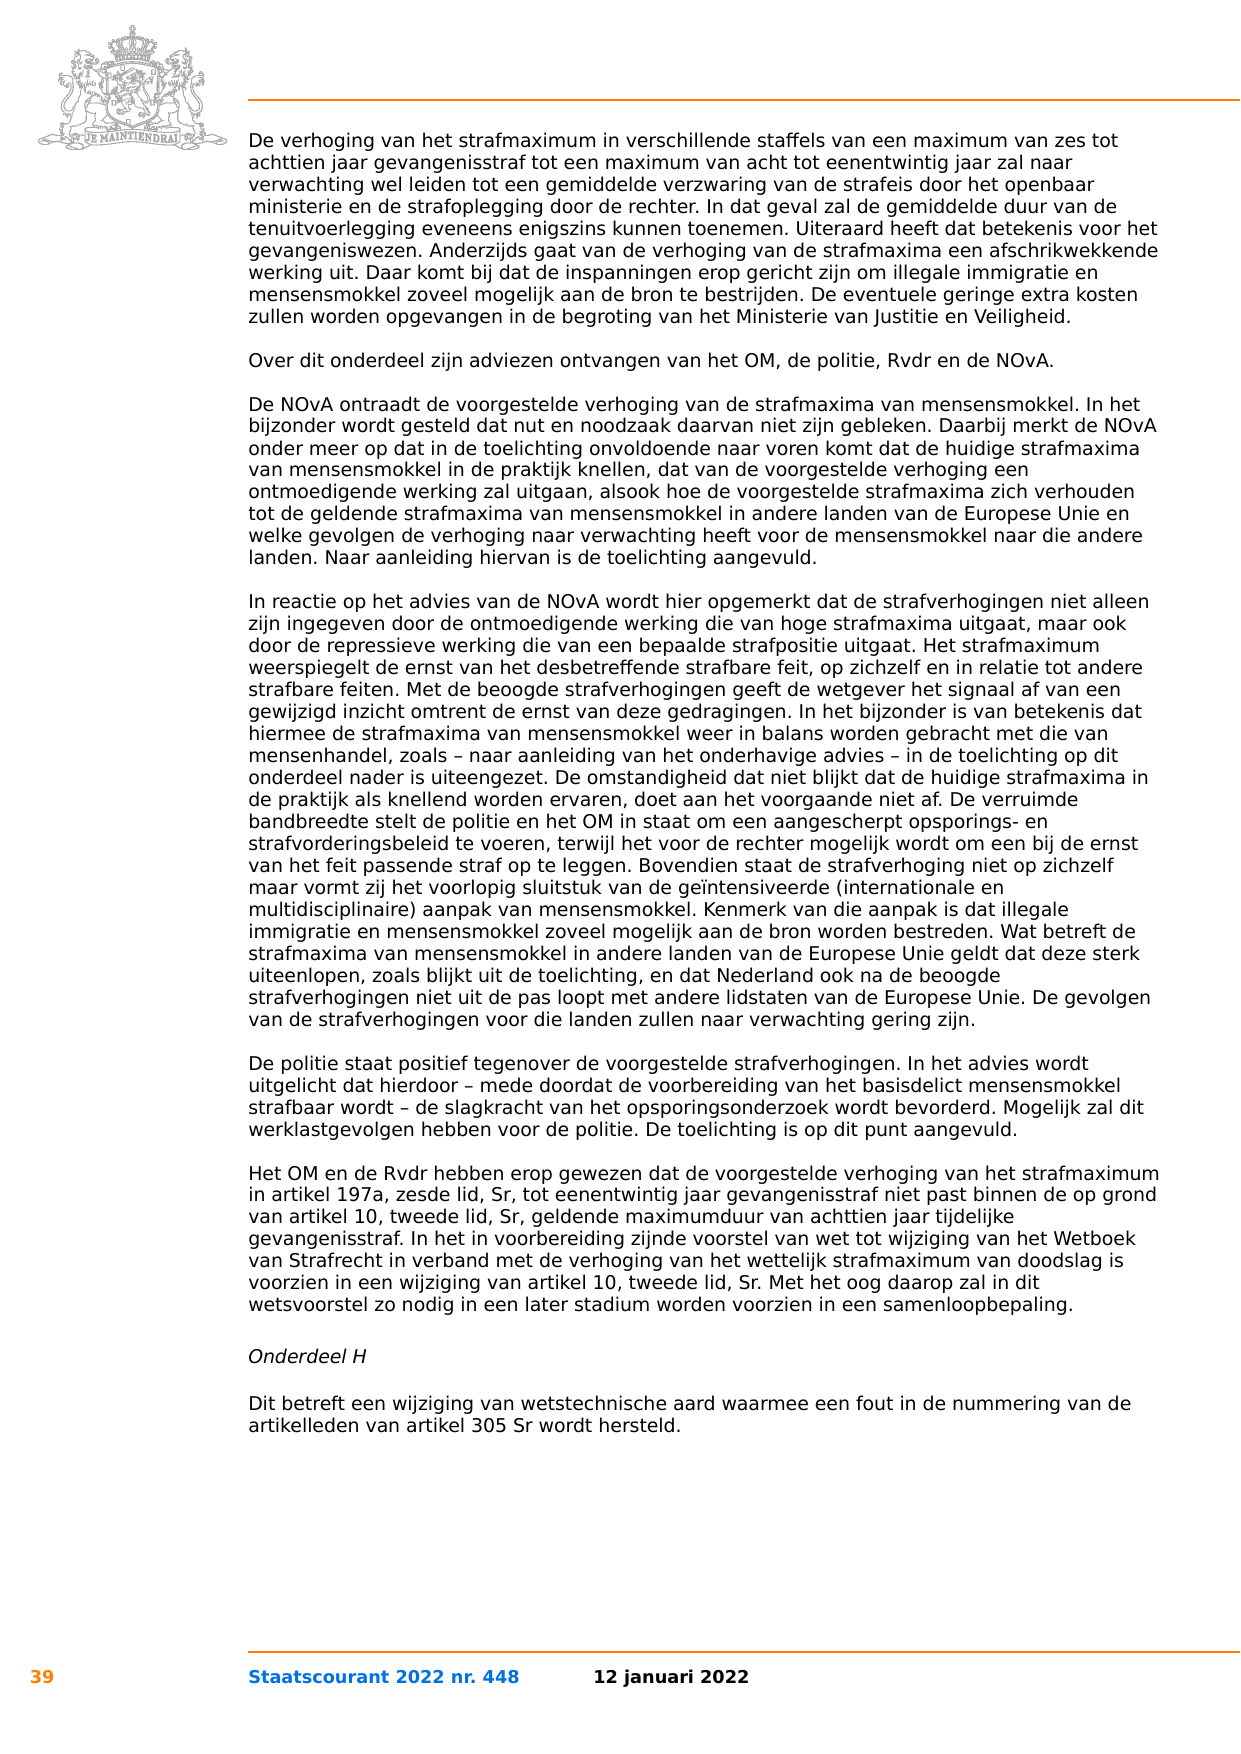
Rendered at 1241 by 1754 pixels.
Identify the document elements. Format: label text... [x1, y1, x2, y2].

text De verhoging van het strafmaximum in verschillende staffels van een maximum van zes tot achttien jaar gevangenisstraf tot een maximum van acht tot eenentwintig jaar zal naar verwachting wel leiden tot een gemiddelde verzwaring van de strafeis door het openbaar ministerie en de strafoplegging door de rechter. In dat geval zal de gemiddelde duur van de tenuitvoerlegging eveneens enigszins kunnen toenemen. Uiteraard heeft dat betekenis voor het gevangeniswezen. Anderzijds gaat van de verhoging van de strafmaxima een afschrikwekkende werking uit. Daar komt bij dat de inspanningen erop gericht zijn om illegale immigratie en mensensmokkel zoveel mogelijk aan de bron te bestrijden. De eventuele geringe extra kosten zullen worden opgevangen in de begroting van het Ministerie van Justitie en Veiligheid. [248, 130, 1163, 328]
picture [38, 25, 227, 150]
text De politie staat positief tegenover de voorgestelde strafverhogingen. In het advies wordt uitgelicht dat hierdoor – mede doordat de voorbereiding van het basisdelict mensensmokkel strafbaar wordt – de slagkracht van het opsporingsonderzoek wordt bevorderd. Mogelijk zal dit werklastgevolgen hebben voor de politie. De toelichting is op dit punt aangevuld. [248, 1053, 1163, 1141]
subtitle Onderdeel H [248, 1346, 1163, 1368]
text De NOvA ontraadt de voorgestelde verhoging van de strafmaxima van mensensmokkel. In het bijzonder wordt gesteld dat nut en noodzaak daarvan niet zijn gebleken. Daarbij merkt de NOvA onder meer op dat in de toelichting onvoldoende naar voren komt dat de huidige strafmaxima van mensensmokkel in de praktijk knellen, dat van de voorgestelde verhoging een ontmoedigende werking zal uitgaan, alsook hoe de voorgestelde strafmaxima zich verhouden tot de geldende strafmaxima van mensensmokkel in andere landen van de Europese Unie en welke gevolgen de verhoging naar verwachting heeft voor de mensensmokkel naar die andere landen. Naar aanleiding hiervan is de toelichting aangevuld. [248, 393, 1163, 569]
text Dit betreft een wijziging van wetstechnische aard waarmee een fout in de nummering van de artikelleden van artikel 305 Sr wordt hersteld. [248, 1393, 1163, 1437]
text Het OM en de Rvdr hebben erop gewezen dat de voorgestelde verhoging van het strafmaximum in artikel 197a, zesde lid, Sr, tot eenentwintig jaar gevangenisstraf niet past binnen de op grond van artikel 10, tweede lid, Sr, geldende maximumduur van achttien jaar tijdelijke gevangenisstraf. In het in voorbereiding zijnde voorstel van wet tot wijziging van het Wetboek van Strafrecht in verband met de verhoging van het wettelijk strafmaximum van doodslag is voorzien in een wijziging van artikel 10, tweede lid, Sr. Met het oog daarop zal in dit wetsvoorstel zo nodig in een later stadium worden voorzien in een samenloopbepaling. [248, 1162, 1163, 1316]
text In reactie op het advies van de NOvA wordt hier opgemerkt dat de strafverhogingen niet alleen zijn ingegeven door de ontmoedigende werking die van hoge strafmaxima uitgaat, maar ook door de repressieve werking die van een bepaalde strafpositie uitgaat. Het strafmaximum weerspiegelt de ernst van het desbetreffende strafbare feit, op zichzelf en in relatie tot andere strafbare feiten. Met de beoogde strafverhogingen geeft de wetgever het signaal af van een gewijzigd inzicht omtrent de ernst van deze gedragingen. In het bijzonder is van betekenis dat hiermee de strafmaxima van mensensmokkel weer in balans worden gebracht met die van mensenhandel, zoals – naar aanleiding van het onderhavige advies – in de toelichting op dit onderdeel nader is uiteengezet. De omstandigheid dat niet blijkt dat de huidige strafmaxima in de praktijk als knellend worden ervaren, doet aan het voorgaande niet af. De verruimde bandbreedte stelt de politie en het OM in staat om een aangescherpt opsporings- en strafvorderingsbeleid te voeren, terwijl het voor de rechter mogelijk wordt om een bij de ernst van het feit passende straf op te leggen. Bovendien staat de strafverhoging niet op zichzelf maar vormt zij het voorlopig sluitstuk van de geïntensiveerde (internationale en multidisciplinaire) aanpak van mensensmokkel. Kenmerk van die aanpak is dat illegale immigratie en mensensmokkel zoveel mogelijk aan de bron worden bestreden. Wat betreft de strafmaxima van mensensmokkel in andere landen van de Europese Unie geldt dat deze sterk uiteenlopen, zoals blijkt uit de toelichting, en dat Nederland ook na de beoogde strafverhogingen niet uit de pas loopt met andere lidstaten van de Europese Unie. De gevolgen van de strafverhogingen voor die landen zullen naar verwachting gering zijn. [248, 591, 1163, 1031]
text Over dit onderdeel zijn adviezen ontvangen van het OM, de politie, Rvdr en de NOvA. [248, 349, 1163, 372]
